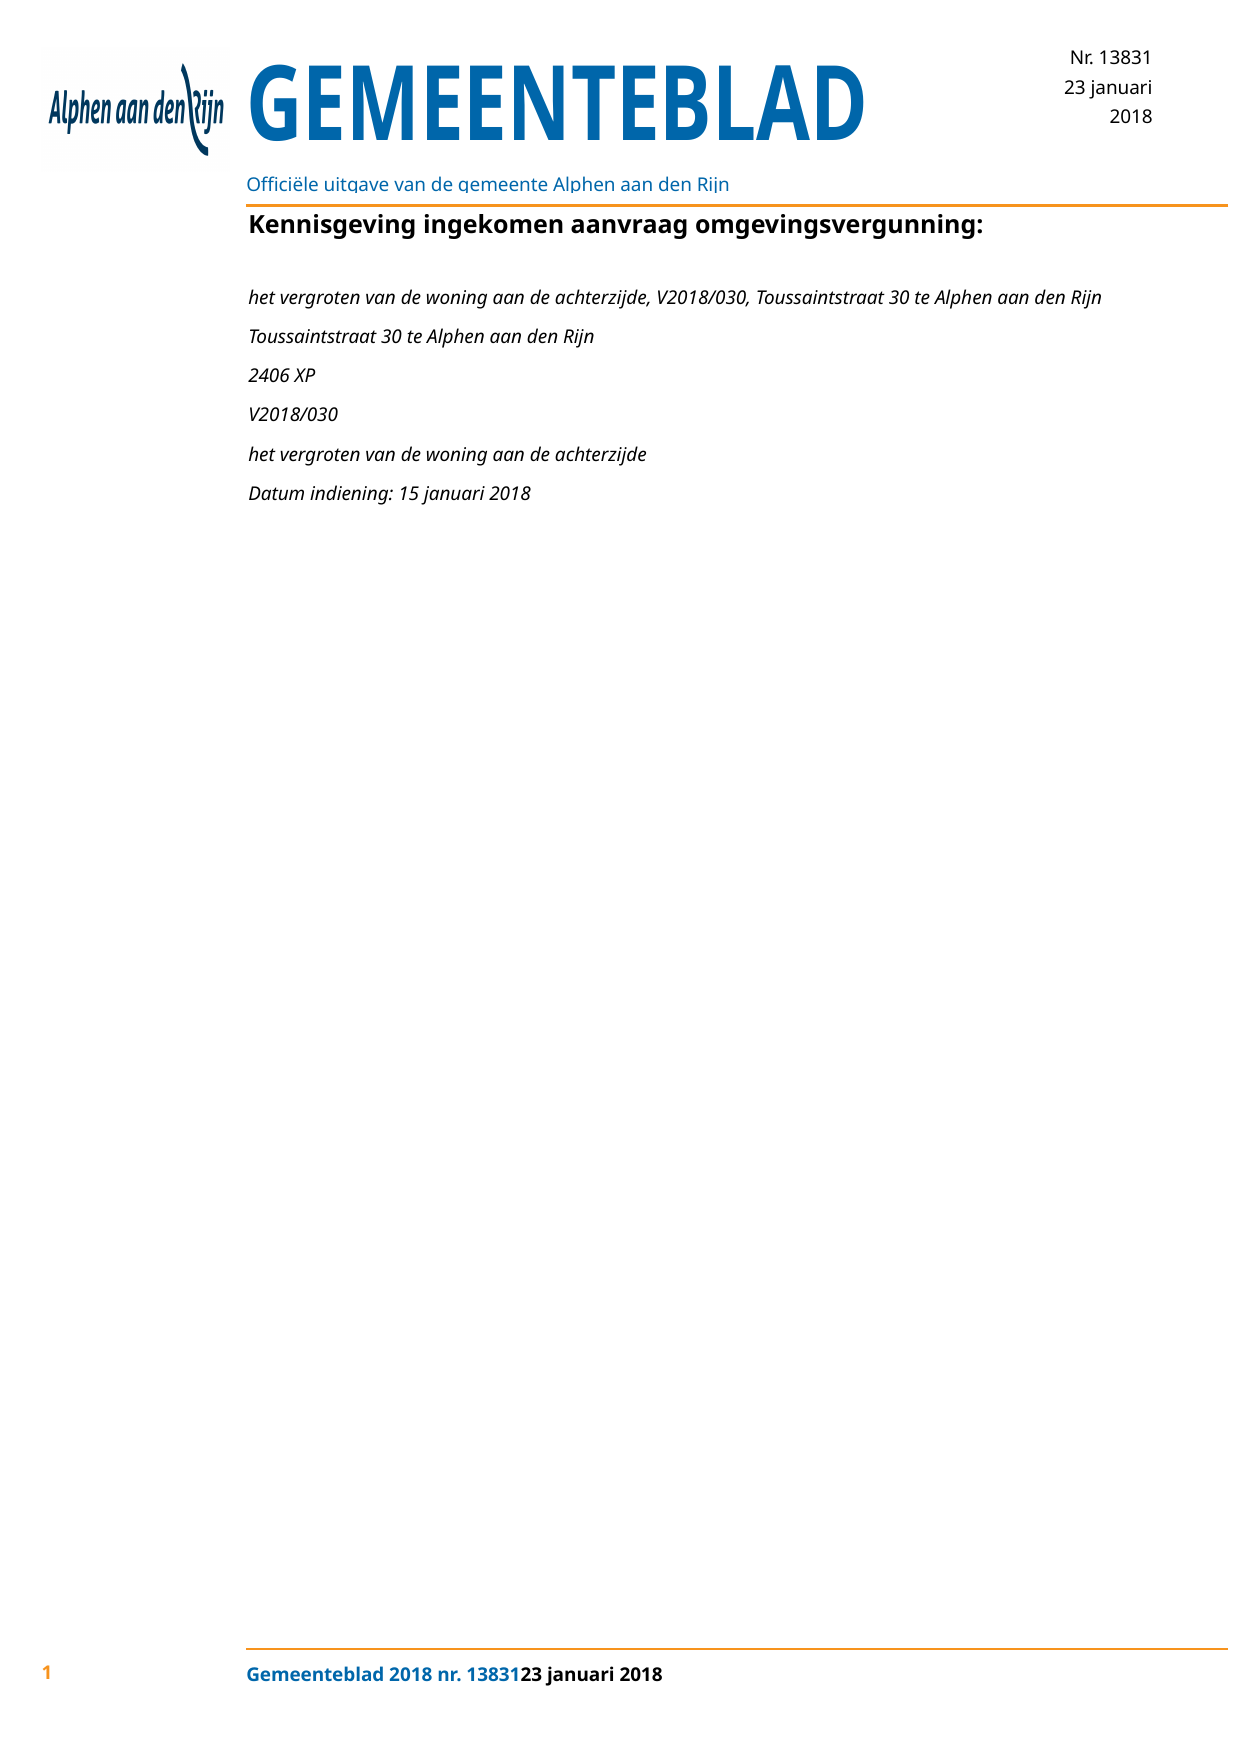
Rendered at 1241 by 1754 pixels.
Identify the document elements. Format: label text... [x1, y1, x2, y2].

text het vergroten van de woning aan de achterzijde [248, 441, 1152, 467]
picture [41, 47, 231, 172]
text Datum indiening: 15 januari 2018 [248, 480, 1152, 506]
text 2406 XP [248, 362, 1152, 388]
text V2018/030 [248, 402, 1152, 427]
text het vergroten van de woning aan de achterzijde, V2018/030, Toussaintstraat 30 te Alphen aan den Rijn [248, 284, 1152, 309]
text Toussaintstraat 30 te Alphen aan den Rijn [248, 323, 1152, 349]
text Kennisgeving ingekomen aanvraag omgevingsvergunning: [248, 207, 1152, 241]
